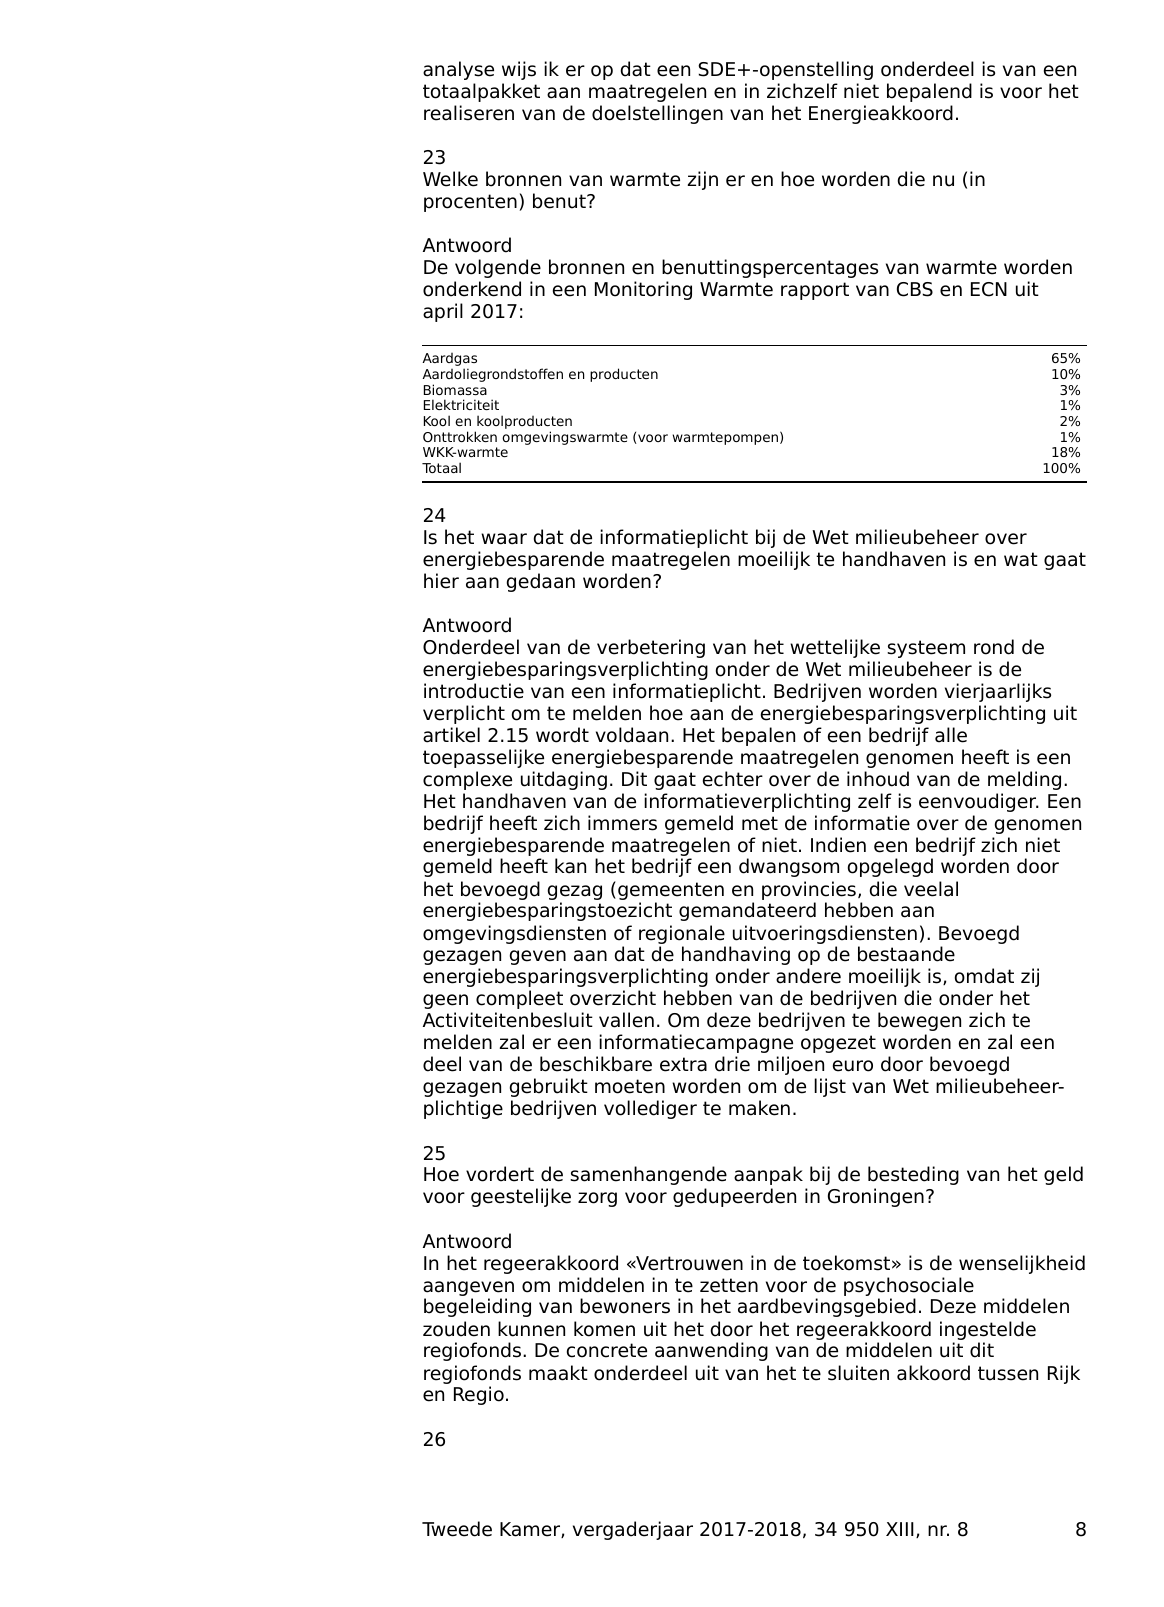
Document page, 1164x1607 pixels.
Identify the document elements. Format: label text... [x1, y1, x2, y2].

table_cell 3% [993, 382, 1087, 398]
table_cell Elektriciteit [422, 398, 993, 414]
text 23 [422, 147, 1087, 169]
table_header Aardgas [422, 346, 993, 367]
table_header 65% [993, 346, 1087, 367]
table_cell 1% [993, 398, 1087, 414]
table_cell Onttrokken omgevingswarmte (voor warmtepompen) [422, 430, 993, 445]
table_cell Biomassa [422, 382, 993, 398]
text 25 [422, 1142, 1087, 1164]
text Antwoord [422, 615, 1087, 637]
table_cell 2% [993, 414, 1087, 429]
table_cell Aardoliegrondstoffen en producten [422, 367, 993, 382]
table_cell 10% [993, 367, 1087, 382]
table_cell 18% [993, 445, 1087, 461]
text In het regeerakkoord «Vertrouwen in de toekomst» is de wenselijkheid aangeven om middelen in te zetten voor de psychosociale begeleiding van bewoners in het aardbevingsgebied. Deze middelen zouden kunnen komen uit het door het regeerakkoord ingestelde regiofonds. De concrete aanwending van de middelen uit dit regiofonds maakt onderdeel uit van het te sluiten akkoord tussen Rijk en Regio. [422, 1252, 1087, 1406]
table_cell 1% [993, 430, 1087, 445]
text 24 [422, 504, 1087, 527]
table_cell 100% [993, 461, 1087, 481]
table_cell Totaal [422, 461, 993, 481]
text Hoe vordert de samenhangende aanpak bij de besteding van het geld voor geestelijke zorg voor gedupeerden in Groningen? [422, 1164, 1087, 1208]
text Onderdeel van de verbetering van het wettelijke systeem rond de energiebesparingsverplichting onder de Wet milieubeheer is de introductie van een informatieplicht. Bedrijven worden vierjaarlijks verplicht om te melden hoe aan de energiebesparingsverplichting uit artikel 2.15 wordt voldaan. Het bepalen of een bedrijf alle toepasselijke energiebesparende maatregelen genomen heeft is een complexe uitdaging. Dit gaat echter over de inhoud van de melding. Het handhaven van de informatieverplichting zelf is eenvoudiger. Een bedrijf heeft zich immers gemeld met de informatie over de genomen energiebesparende maatregelen of niet. Indien een bedrijf zich niet gemeld heeft kan het bedrijf een dwangsom opgelegd worden door het bevoegd gezag (gemeenten en provincies, die veelal energiebesparingstoezicht gemandateerd hebben aan omgevingsdiensten of regionale uitvoeringsdiensten). Bevoegd gezagen geven aan dat de handhaving op de bestaande energiebesparingsverplichting onder andere moeilijk is, omdat zij geen compleet overzicht hebben van de bedrijven die onder het Activiteitenbesluit vallen. Om deze bedrijven te bewegen zich te melden zal er een informatiecampagne opgezet worden en zal een deel van de beschikbare extra drie miljoen euro door bevoegd gezagen gebruikt moeten worden om de lijst van Wet milieubeheer-plichtige bedrijven vollediger te maken. [422, 637, 1087, 1120]
text Antwoord [422, 235, 1087, 257]
text De volgende bronnen en benuttingspercentages van warmte worden onderkend in een Monitoring Warmte rapport van CBS en ECN uit april 2017: [422, 257, 1087, 323]
text Is het waar dat de informatieplicht bij de Wet milieubeheer over energiebesparende maatregelen moeilijk te handhaven is en wat gaat hier aan gedaan worden? [422, 527, 1087, 592]
table_cell WKK-warmte [422, 445, 993, 461]
text Welke bronnen van warmte zijn er en hoe worden die nu (in procenten) benut? [422, 169, 1087, 213]
text 26 [422, 1428, 1087, 1451]
table_cell Kool en koolproducten [422, 414, 993, 429]
text Antwoord [422, 1231, 1087, 1252]
text analyse wijs ik er op dat een SDE+-openstelling onderdeel is van een totaalpakket aan maatregelen en in zichzelf niet bepalend is voor het realiseren van de doelstellingen van het Energieakkoord. [422, 59, 1087, 125]
